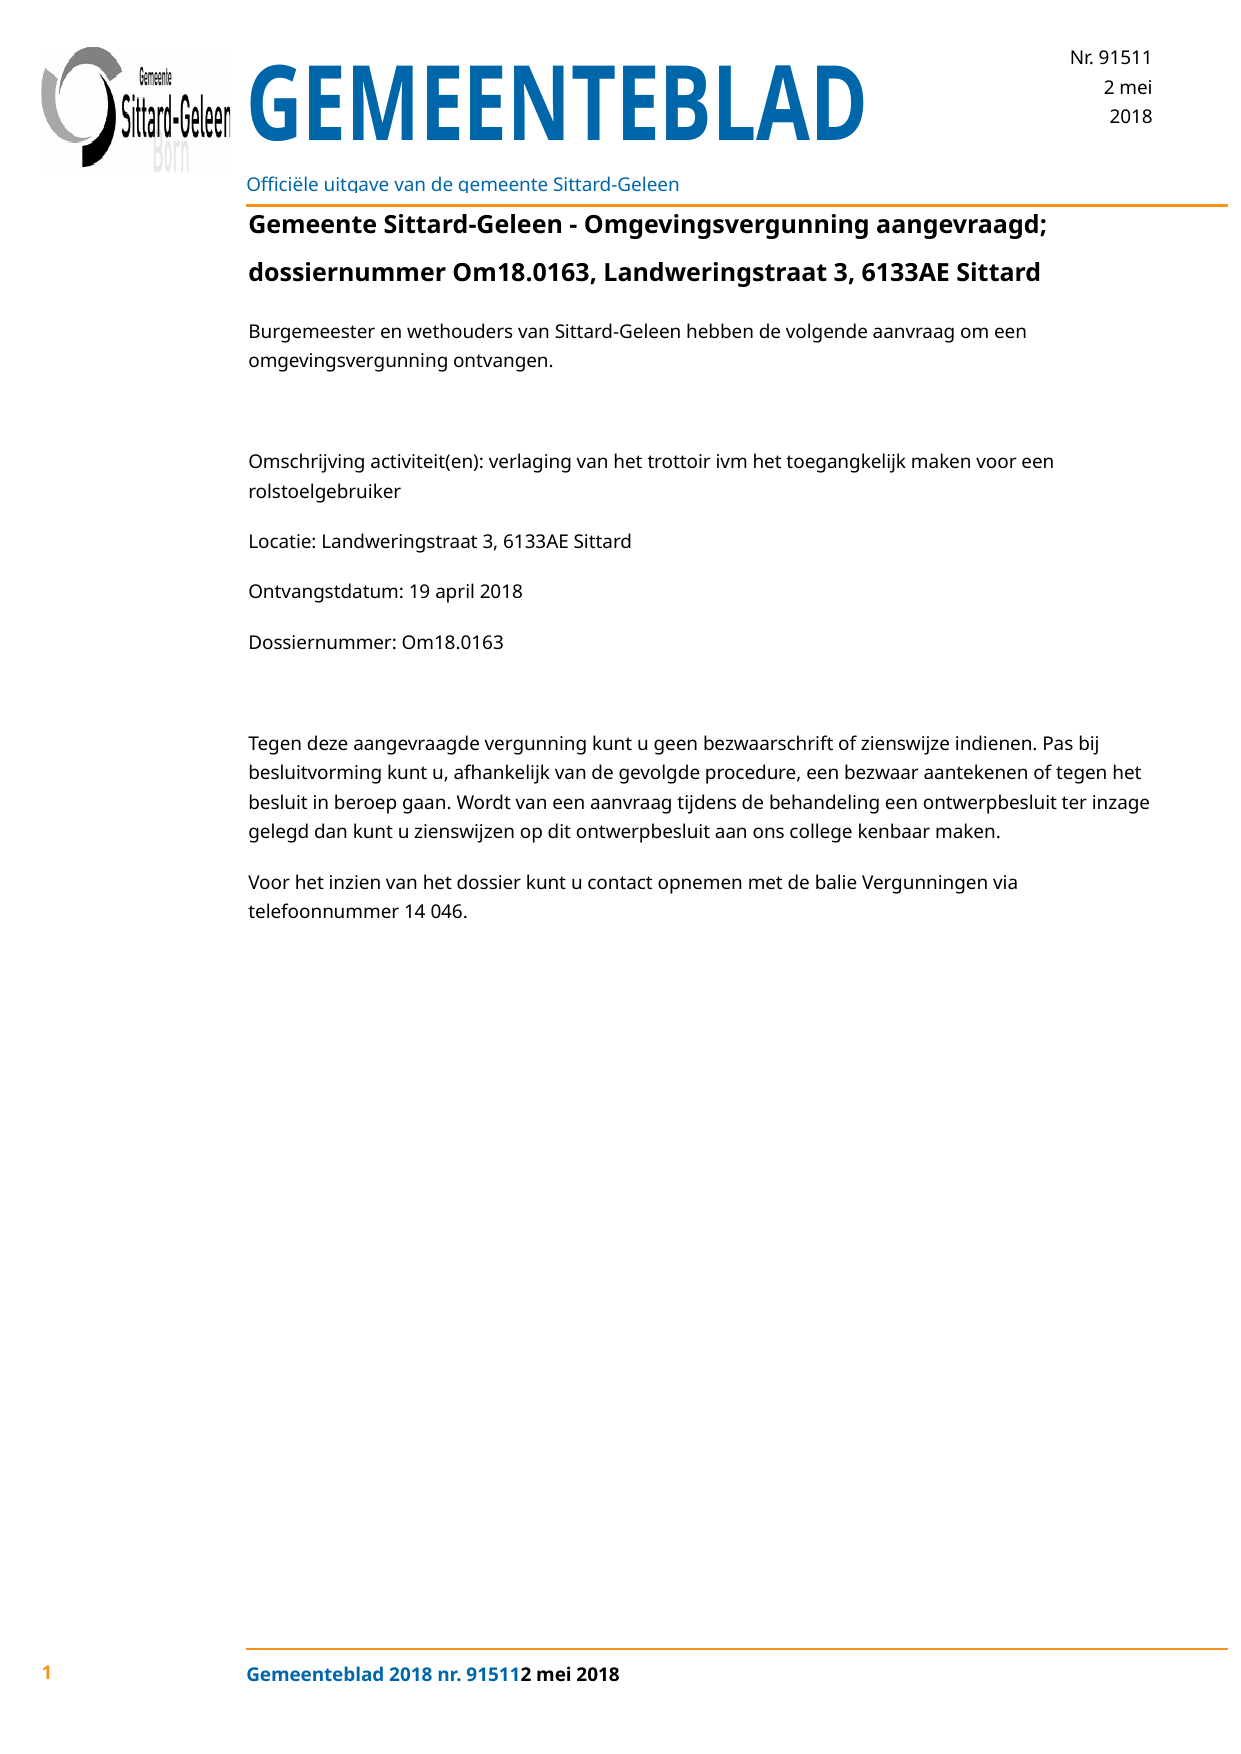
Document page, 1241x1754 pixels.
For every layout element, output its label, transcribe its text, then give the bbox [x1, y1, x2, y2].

picture [41, 47, 231, 172]
text Locatie: Landweringstraat 3, 6133AE Sittard [248, 528, 1152, 554]
text Omschrijving activiteit(en): verlaging van het trottoir ivm het toegangkelijk maken voor een rolstoelgebruiker [248, 448, 1152, 504]
text Ontvangstdatum: 19 april 2018 [248, 579, 1152, 604]
text Burgemeester en wethouders van Sittard-Geleen hebben de volgende aanvraag om een omgevingsvergunning ontvangen. [248, 318, 1152, 373]
text Voor het inzien van het dossier kunt u contact opnemen met de balie Vergunningen via telefoonnummer 14 046. [248, 869, 1152, 924]
text Tegen deze aangevraagde vergunning kunt u geen bezwaarschrift of zienswijze indienen. Pas bij besluitvorming kunt u, afhankelijk van de gevolgde procedure, een bezwaar aantekenen of tegen het besluit in beroep gaan. Wordt van een aanvraag tijdens de behandeling een ontwerpbesluit ter inzage gelegd dan kunt u zienswijzen op dit ontwerpbesluit aan ons college kenbaar maken. [248, 730, 1152, 844]
text Gemeente Sittard-Geleen - Omgevingsvergunning aangevraagd; dossiernummer Om18.0163, Landweringstraat 3, 6133AE Sittard [248, 207, 1152, 288]
text Dossiernummer: Om18.0163 [248, 629, 1152, 655]
